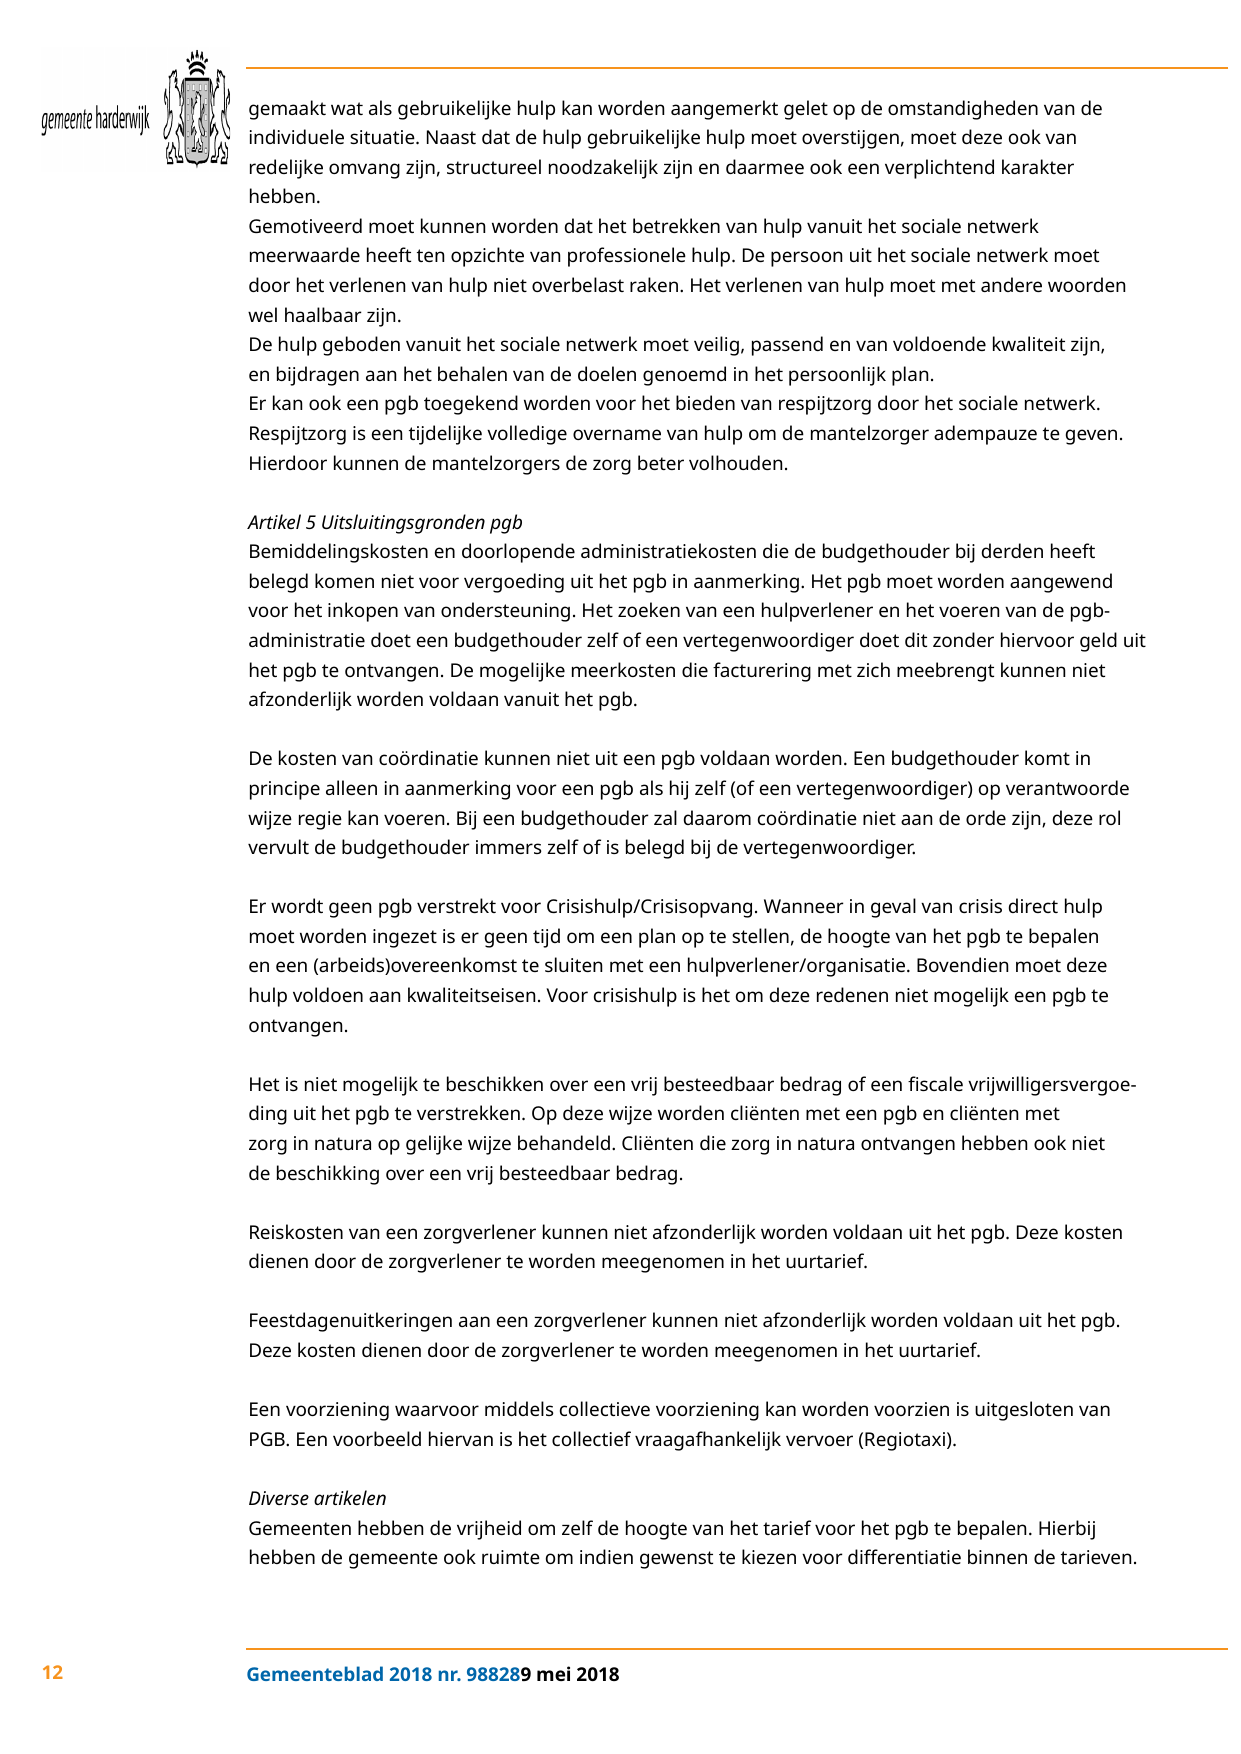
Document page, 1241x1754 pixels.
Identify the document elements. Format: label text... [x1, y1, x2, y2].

text vervult de budgethouder immers zelf of is belegd bij de vertegenwoordiger. [248, 834, 1152, 860]
text Het is niet mogelijk te beschikken over een vrij besteedbaar bedrag of een fiscale vrijwilligersvergoe- ding uit het pgb te verstrekken. Op deze wijze worden cliënten met een pgb en cliënten met [248, 1071, 1152, 1126]
text moet worden ingezet is er geen tijd om een plan op te stellen, de hoogte van het pgb te bepalen [248, 923, 1152, 949]
text zorg in natura op gelijke wijze behandeld. Cliënten die zorg in natura ontvangen hebben ook niet [248, 1130, 1152, 1156]
text hulp voldoen aan kwaliteitseisen. Voor crisishulp is het om deze redenen niet mogelijk een pgb te [248, 982, 1152, 1008]
picture [41, 47, 231, 172]
text Een voorziening waarvoor middels collectieve voorziening kan worden voorzien is uitgesloten van [248, 1396, 1152, 1422]
text door het verlenen van hulp niet overbelast raken. Het verlenen van hulp moet met andere woorden [248, 272, 1152, 298]
text individuele situatie. Naast dat de hulp gebruikelijke hulp moet overstijgen, moet deze ook van redelijke omvang zijn, structureel noodzakelijk zijn en daarmee ook een verplichtend karakter hebben. [248, 124, 1152, 209]
text Bemiddelingskosten en doorlopende administratiekosten die de budgethouder bij derden heeft belegd komen niet voor vergoeding uit het pgb in aanmerking. Het pgb moet worden aangewend voor het inkopen van ondersteuning. Het zoeken van een hulpverlener en het voeren van de pgb-administratie doet een budgethouder zelf of een vertegenwoordiger doet dit zonder hiervoor geld uit het pgb te ontvangen. De mogelijke meerkosten die facturering met zich meebrengt kunnen niet afzonderlijk worden voldaan vanuit het pgb. [248, 538, 1152, 712]
text Diverse artikelen [248, 1485, 1152, 1511]
text dienen door de zorgverlener te worden meegenomen in het uurtarief. [248, 1248, 1152, 1274]
text De hulp geboden vanuit het sociale netwerk moet veilig, passend en van voldoende kwaliteit zijn, [248, 331, 1152, 357]
text en een (arbeids)overeenkomst te sluiten met een hulpverlener/organisatie. Bovendien moet deze [248, 953, 1152, 978]
text Gemeenten hebben de vrijheid om zelf de hoogte van het tarief voor het pgb te bepalen. Hierbij hebben de gemeente ook ruimte om indien gewenst te kiezen voor differentiatie binnen de tarieven. [248, 1515, 1152, 1570]
text principe alleen in aanmerking voor een pgb als hij zelf (of een vertegenwoordiger) op verantwoorde [248, 775, 1152, 801]
text wel haalbaar zijn. [248, 302, 1152, 328]
text De kosten van coördinatie kunnen niet uit een pgb voldaan worden. Een budgethouder komt in [248, 746, 1152, 771]
text meerwaarde heeft ten opzichte van professionele hulp. De persoon uit het sociale netwerk moet [248, 243, 1152, 268]
text Respijtzorg is een tijdelijke volledige overname van hulp om de mantelzorger adempauze te geven. [248, 420, 1152, 446]
text PGB. Een voorbeeld hiervan is het collectief vraagafhankelijk vervoer (Regiotaxi). [248, 1426, 1152, 1452]
text Gemotiveerd moet kunnen worden dat het betrekken van hulp vanuit het sociale netwerk [248, 213, 1152, 239]
text wijze regie kan voeren. Bij een budgethouder zal daarom coördinatie niet aan de orde zijn, deze rol [248, 805, 1152, 831]
text ontvangen. [248, 1012, 1152, 1038]
text Er kan ook een pgb toegekend worden voor het bieden van respijtzorg door het sociale netwerk. [248, 391, 1152, 416]
text Artikel 5 Uitsluitingsgronden pgb [248, 509, 1152, 535]
text en bijdragen aan het behalen van de doelen genoemd in het persoonlijk plan. [248, 361, 1152, 387]
text Feestdagenuitkeringen aan een zorgverlener kunnen niet afzonderlijk worden voldaan uit het pgb. Deze kosten dienen door de zorgverlener te worden meegenomen in het uurtarief. [248, 1308, 1152, 1363]
text Hierdoor kunnen de mantelzorgers de zorg beter volhouden. [248, 450, 1152, 476]
text de beschikking over een vrij besteedbaar bedrag. [248, 1160, 1152, 1186]
text Reiskosten van een zorgverlener kunnen niet afzonderlijk worden voldaan uit het pgb. Deze kosten [248, 1219, 1152, 1245]
text Er wordt geen pgb verstrekt voor Crisishulp/Crisisopvang. Wanneer in geval van crisis direct hulp [248, 893, 1152, 919]
text gemaakt wat als gebruikelijke hulp kan worden aangemerkt gelet op de omstandigheden van de [248, 95, 1152, 121]
